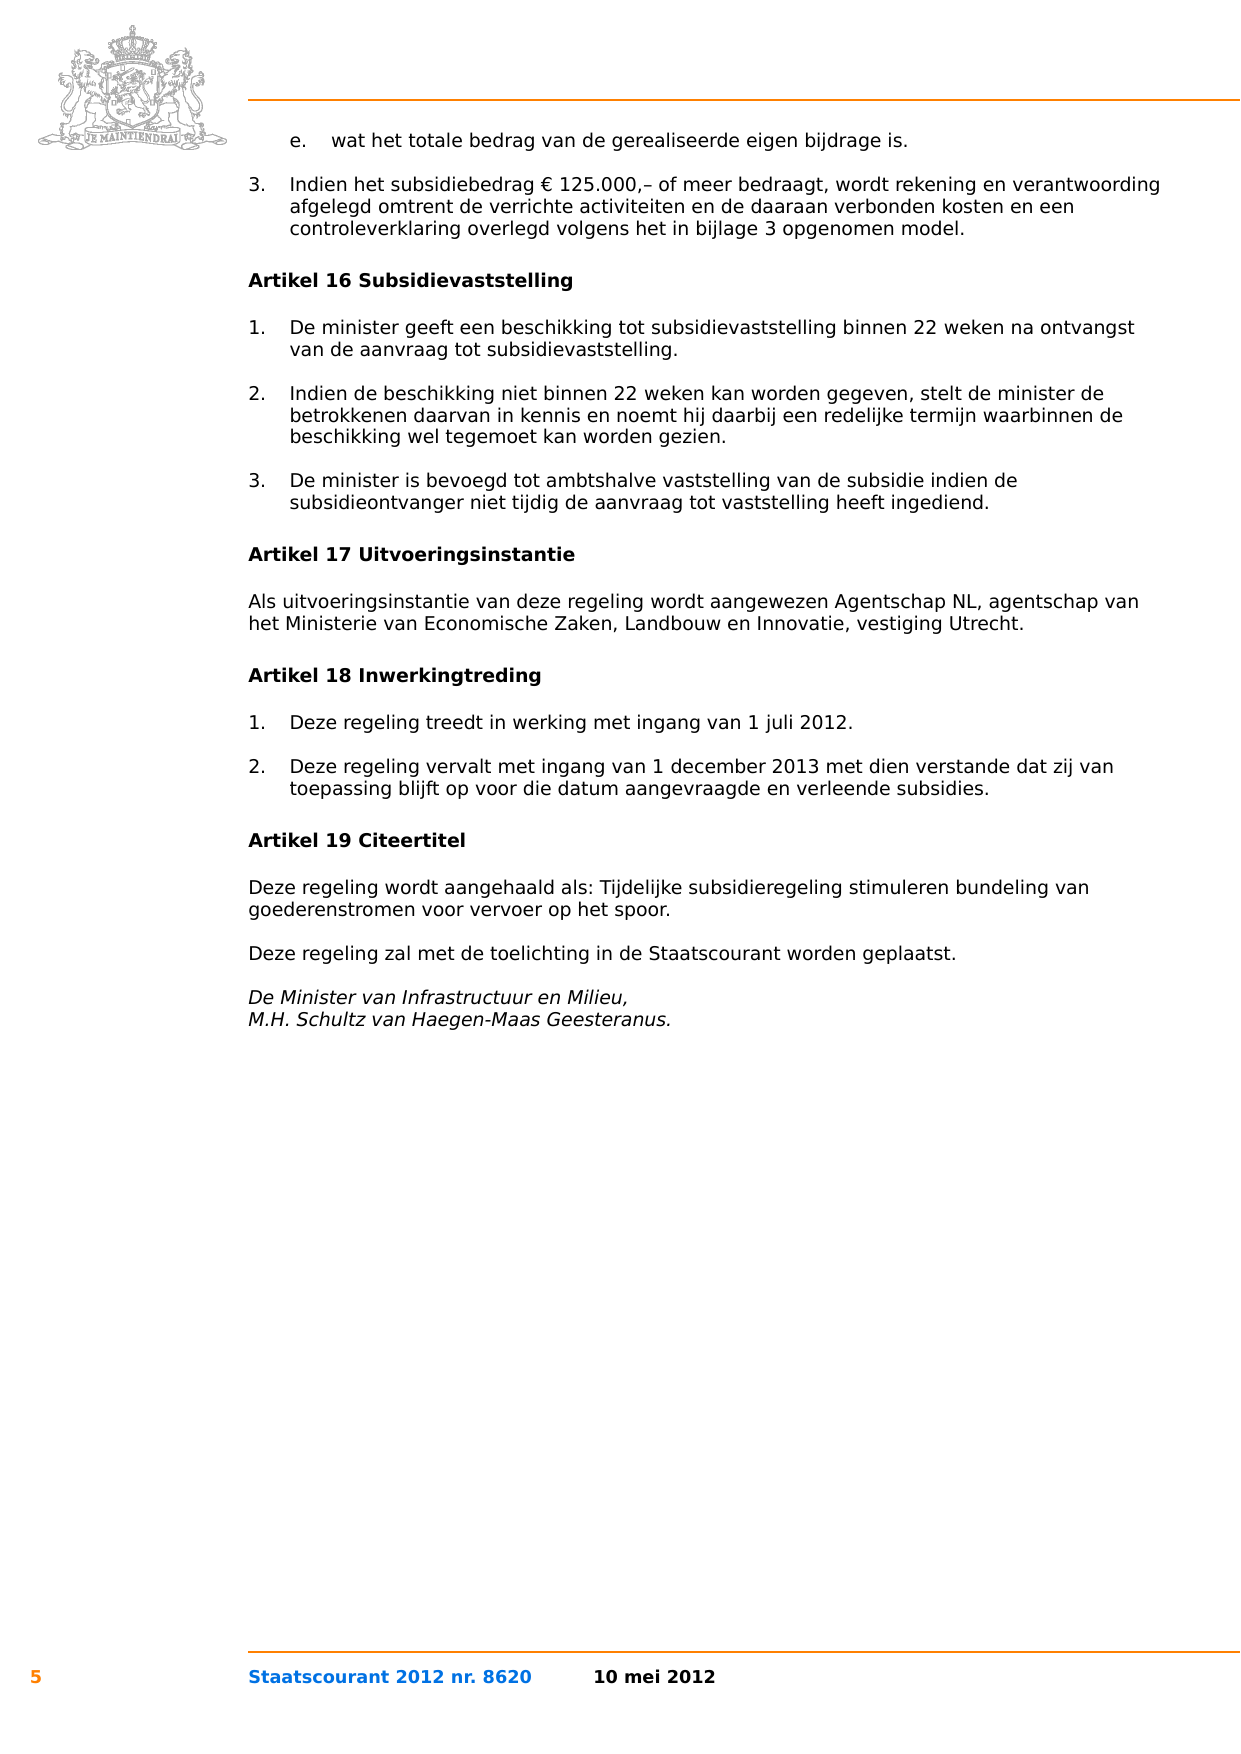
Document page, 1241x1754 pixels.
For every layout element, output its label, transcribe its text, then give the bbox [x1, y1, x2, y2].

subtitle Artikel 18 Inwerkingtreding [248, 665, 1163, 687]
subtitle Artikel 17 Uitvoeringsinstantie [248, 544, 1163, 566]
text 2. Deze regeling vervalt met ingang van 1 december 2013 met dien verstande dat zij van toepassing blijft op voor die datum aangevraagde en verleende subsidies. [248, 756, 1163, 800]
text Deze regeling wordt aangehaald als: Tijdelijke subsidieregeling stimuleren bundeling van goederenstromen voor vervoer op het spoor. [248, 877, 1163, 921]
picture [38, 25, 227, 150]
text 2. Indien de beschikking niet binnen 22 weken kan worden gegeven, stelt de minister de betrokkenen daarvan in kennis en noemt hij daarbij een redelijke termijn waarbinnen de beschikking wel tegemoet kan worden gezien. [248, 382, 1163, 448]
text Als uitvoeringsinstantie van deze regeling wordt aangewezen Agentschap NL, agentschap van het Ministerie van Economische Zaken, Landbouw en Innovatie, vestiging Utrecht. [248, 591, 1163, 635]
subtitle Artikel 19 Citeertitel [248, 830, 1163, 852]
text e. wat het totale bedrag van de gerealiseerde eigen bijdrage is. [289, 130, 1163, 152]
subtitle Artikel 16 Subsidievaststelling [248, 270, 1163, 292]
text Deze regeling zal met de toelichting in de Staatscourant worden geplaatst. [248, 943, 1163, 965]
text 1. Deze regeling treedt in werking met ingang van 1 juli 2012. [248, 712, 1163, 734]
text 1. De minister geeft een beschikking tot subsidievaststelling binnen 22 weken na ontvangst van de aanvraag tot subsidievaststelling. [248, 317, 1163, 361]
text 3. Indien het subsidiebedrag € 125.000,– of meer bedraagt, wordt rekening en verantwoording afgelegd omtrent de verrichte activiteiten en de daaraan verbonden kosten en een controleverklaring overlegd volgens het in bijlage 3 opgenomen model. [248, 174, 1163, 240]
text 3. De minister is bevoegd tot ambtshalve vaststelling van de subsidie indien de subsidieontvanger niet tijdig de aanvraag tot vaststelling heeft ingediend. [248, 470, 1163, 514]
text De Minister van Infrastructuur en Milieu, M.H. Schultz van Haegen-Maas Geesteranus. [248, 987, 1163, 1031]
